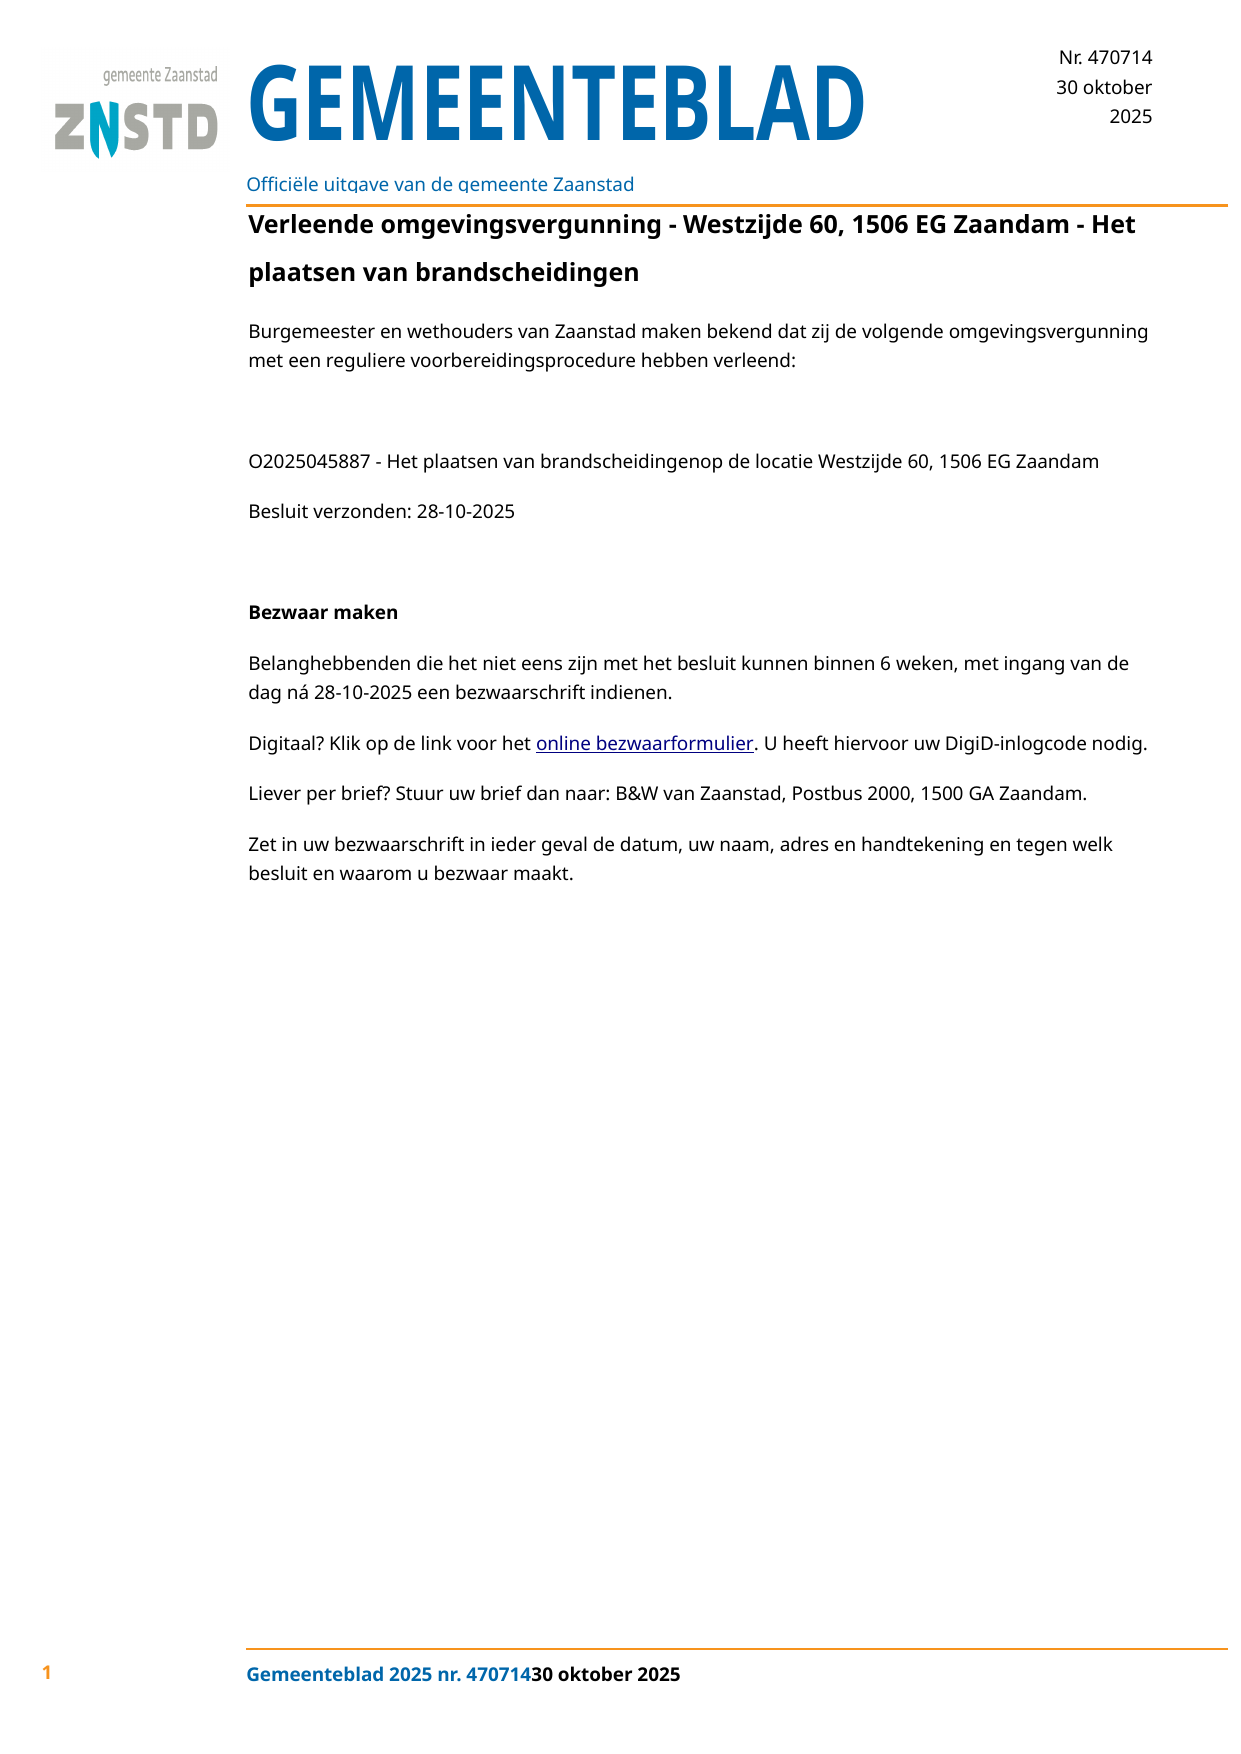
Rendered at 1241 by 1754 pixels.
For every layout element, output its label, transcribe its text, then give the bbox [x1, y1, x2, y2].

text O2025045887 - Het plaatsen van brandscheidingenop de locatie Westzijde 60, 1506 EG Zaandam [248, 448, 1152, 474]
text Liever per brief? Stuur uw brief dan naar: B&W van Zaanstad, Postbus 2000, 1500 GA Zaandam. [248, 780, 1152, 806]
text Digitaal? Klik op de link voor het online bezwaarformulier. U heeft hiervoor uw DigiD-inlogcode nodig. [248, 730, 1152, 756]
text Zet in uw bezwaarschrift in ieder geval de datum, uw naam, adres en handtekening en tegen welk besluit en waarom u bezwaar maakt. [248, 831, 1152, 886]
text Belanghebbenden die het niet eens zijn met het besluit kunnen binnen 6 weken, met ingang van de dag ná 28-10-2025 een bezwaarschrift indienen. [248, 650, 1152, 705]
text Besluit verzonden: 28-10-2025 [248, 499, 1152, 524]
picture [41, 47, 231, 172]
text Verleende omgevingsvergunning - Westzijde 60, 1506 EG Zaandam - Het plaatsen van brandscheidingen [248, 207, 1152, 288]
text Burgemeester en wethouders van Zaanstad maken bekend dat zij de volgende omgevingsvergunning met een reguliere voorbereidingsprocedure hebben verleend: [248, 318, 1152, 373]
text Bezwaar maken [248, 599, 1152, 625]
